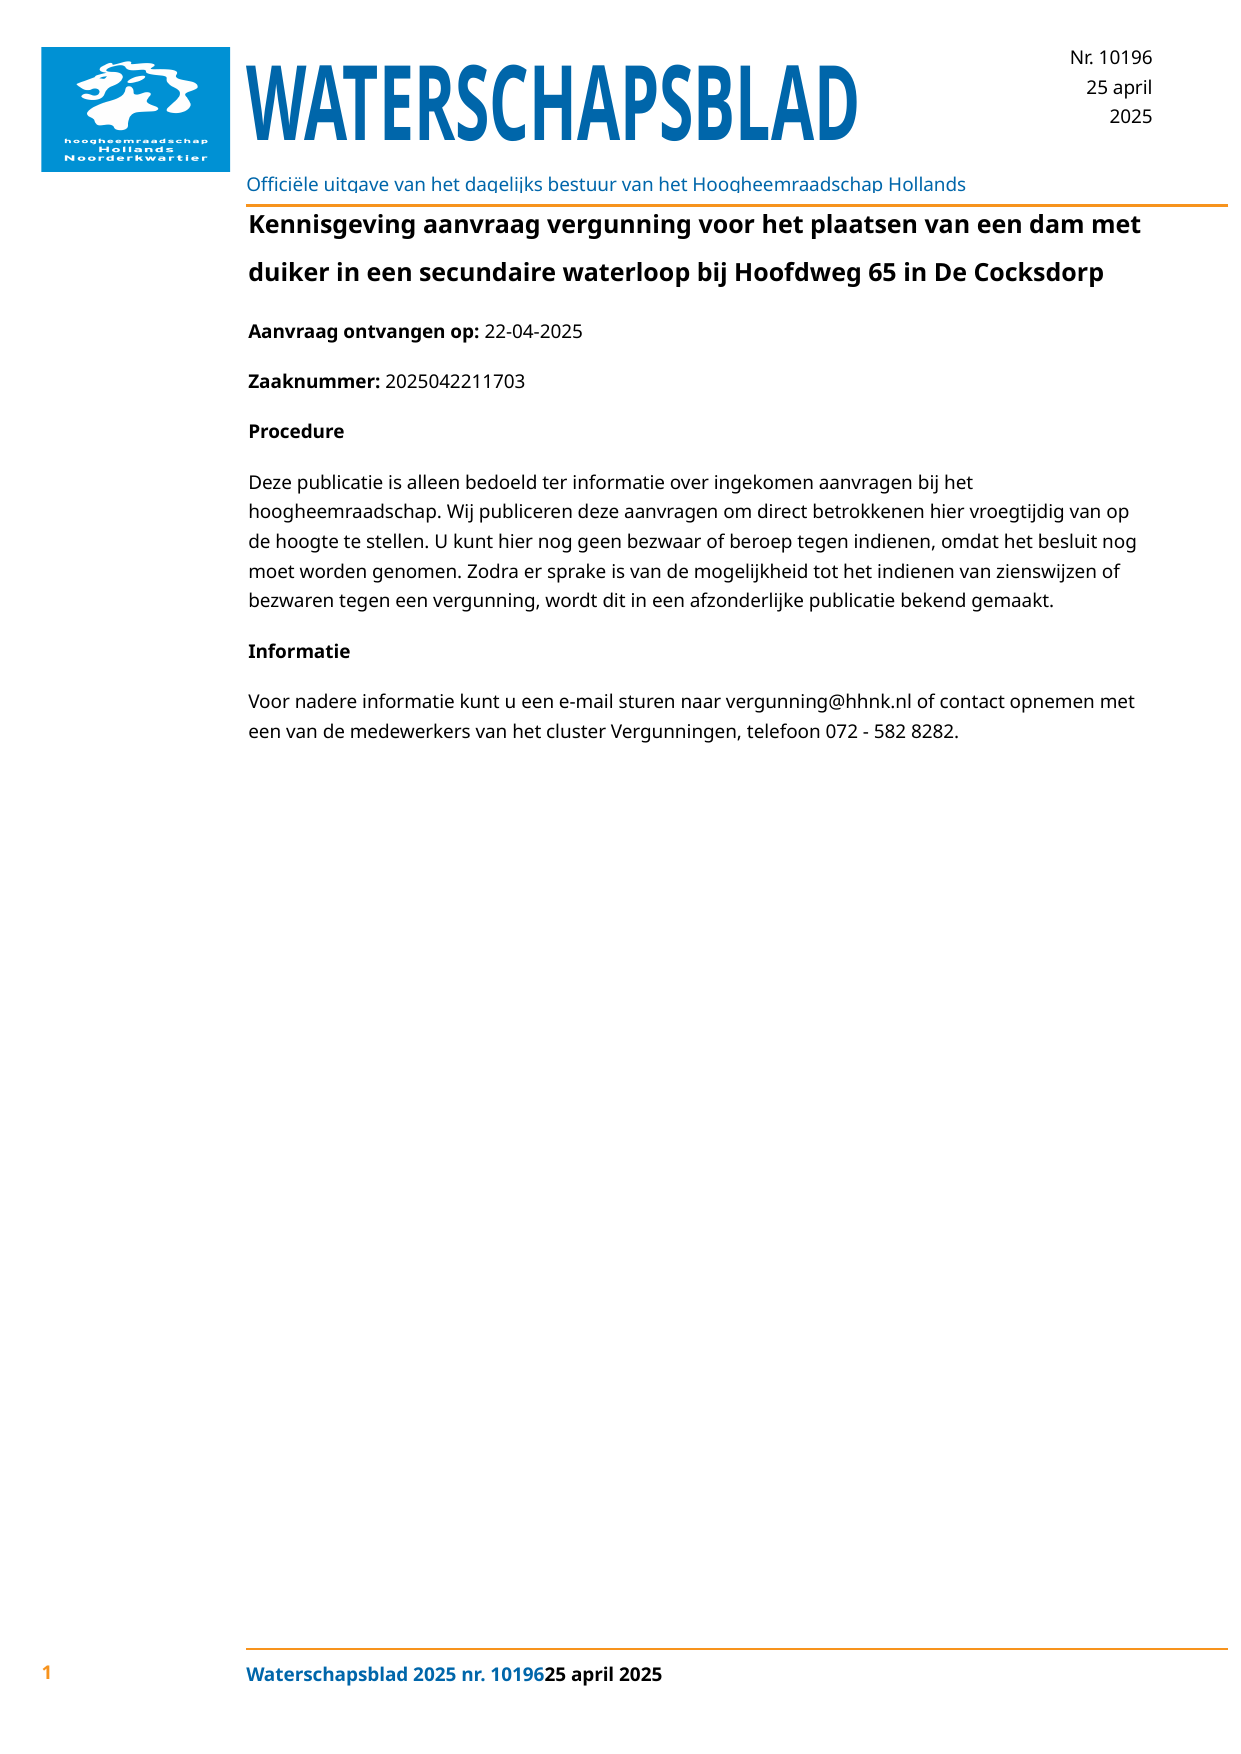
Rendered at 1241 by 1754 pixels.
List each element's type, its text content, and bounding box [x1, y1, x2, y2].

picture [78, 64, 122, 99]
text Informatie [248, 638, 1152, 664]
text Zaaknummer: 2025042211703 [248, 368, 1152, 394]
text Voor nadere informatie kunt u een e-mail sturen naar vergunning@hhnk.nl of contact opnemen met een van de medewerkers van het cluster Vergunningen, telefoon 072 - 582 8282. [248, 688, 1152, 744]
text Procedure [248, 419, 1152, 444]
picture [118, 62, 197, 112]
picture [129, 76, 144, 82]
text Kennisgeving aanvraag vergunning voor het plaatsen van een dam met duiker in een secundaire waterloop bij Hoofdweg 65 in De Cocksdorp [248, 207, 1152, 288]
text Deze publicatie is alleen bedoeld ter informatie over ingekomen aanvragen bij het hoogheemraadschap. Wij publiceren deze aanvragen om direct betrokkenen hier vroegtijdig van op de hoogte te stellen. U kunt hier nog geen bezwaar of beroep tegen indienen, omdat het besluit nog moet worden genomen. Zodra er sprake is van de mogelijkheid tot het indienen van zienswijzen of bezwaren tegen een vergunning, wordt dit in een afzonderlijke publicatie bekend gemaakt. [248, 469, 1152, 613]
picture [88, 87, 157, 130]
text Aanvraag ontvangen op: 22-04-2025 [248, 318, 1152, 344]
